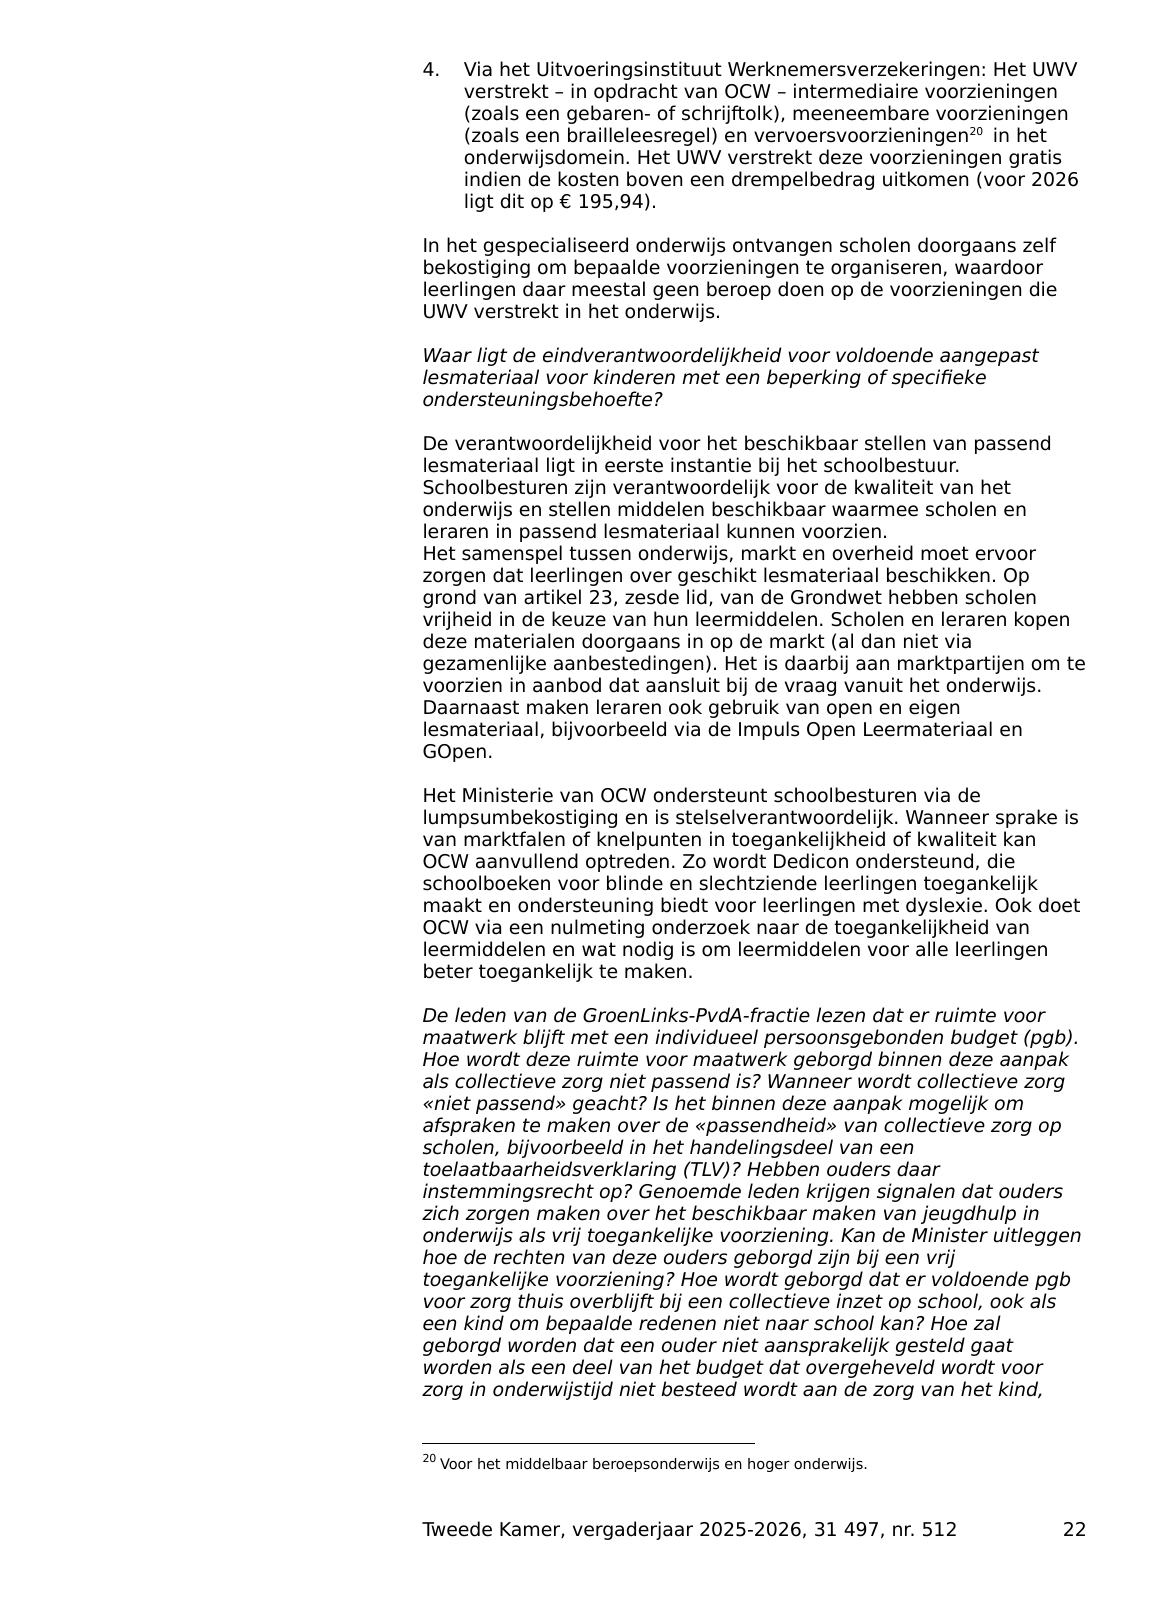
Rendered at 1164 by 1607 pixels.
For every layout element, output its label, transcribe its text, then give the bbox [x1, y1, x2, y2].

text 4. Via het Uitvoeringsinstituut Werknemersverzekeringen: Het UWV verstrekt – in opdracht van OCW – intermediaire voorzieningen (zoals een gebaren- of schrijftolk), meeneembare voorzieningen (zoals een brailleleesregel) en vervoersvoorzieningen in het onderwijsdomein. Het UWV verstrekt deze voorzieningen gratis indien de kosten boven een drempelbedrag uitkomen (voor 2026 ligt dit op € 195,94). [422, 59, 1087, 213]
text Waar ligt de eindverantwoordelijkheid voor voldoende aangepast lesmateriaal voor kinderen met een beperking of specifieke ondersteuningsbehoefte? [422, 345, 1087, 411]
text De verantwoordelijkheid voor het beschikbaar stellen van passend lesmateriaal ligt in eerste instantie bij het schoolbestuur. Schoolbesturen zijn verantwoordelijk voor de kwaliteit van het onderwijs en stellen middelen beschikbaar waarmee scholen en leraren in passend lesmateriaal kunnen voorzien. [422, 433, 1087, 543]
text In het gespecialiseerd onderwijs ontvangen scholen doorgaans zelf bekostiging om bepaalde voorzieningen te organiseren, waardoor leerlingen daar meestal geen beroep doen op de voorzieningen die UWV verstrekt in het onderwijs. [422, 235, 1087, 323]
text De leden van de GroenLinks-PvdA-fractie lezen dat er ruimte voor maatwerk blijft met een individueel persoonsgebonden budget (pgb). Hoe wordt deze ruimte voor maatwerk geborgd binnen deze aanpak als collectieve zorg niet passend is? Wanneer wordt collectieve zorg «niet passend» geacht? Is het binnen deze aanpak mogelijk om afspraken te maken over de «passendheid» van collectieve zorg op scholen, bijvoorbeeld in het handelingsdeel van een toelaatbaarheidsverklaring (TLV)? Hebben ouders daar instemmingsrecht op? Genoemde leden krijgen signalen dat ouders zich zorgen maken over het beschikbaar maken van jeugdhulp in onderwijs als vrij toegankelijke voorziening. Kan de Minister uitleggen hoe de rechten van deze ouders geborgd zijn bij een vrij toegankelijke voorziening? Hoe wordt geborgd dat er voldoende pgb voor zorg thuis overblijft bij een collectieve inzet op school, ook als een kind om bepaalde redenen niet naar school kan? Hoe zal geborgd worden dat een ouder niet aansprakelijk gesteld gaat worden als een deel van het budget dat overgeheveld wordt voor zorg in onderwijstijd niet besteed wordt aan de zorg van het kind, [422, 1005, 1087, 1401]
text Het Ministerie van OCW ondersteunt schoolbesturen via de lumpsumbekostiging en is stelselverantwoordelijk. Wanneer sprake is van marktfalen of knelpunten in toegankelijkheid of kwaliteit kan OCW aanvullend optreden. Zo wordt Dedicon ondersteund, die schoolboeken voor blinde en slechtziende leerlingen toegankelijk maakt en ondersteuning biedt voor leerlingen met dyslexie. Ook doet OCW via een nulmeting onderzoek naar de toegankelijkheid van leermiddelen en wat nodig is om leermiddelen voor alle leerlingen beter toegankelijk te maken. [422, 785, 1087, 983]
text Het samenspel tussen onderwijs, markt en overheid moet ervoor zorgen dat leerlingen over geschikt lesmateriaal beschikken. Op grond van artikel 23, zesde lid, van de Grondwet hebben scholen vrijheid in de keuze van hun leermiddelen. Scholen en leraren kopen deze materialen doorgaans in op de markt (al dan niet via gezamenlijke aanbestedingen). Het is daarbij aan marktpartijen om te voorzien in aanbod dat aansluit bij de vraag vanuit het onderwijs. [422, 543, 1087, 697]
text Voor het middelbaar beroepsonderwijs en hoger onderwijs. [422, 1452, 1087, 1474]
text Daarnaast maken leraren ook gebruik van open en eigen lesmateriaal, bijvoorbeeld via de Impuls Open Leermateriaal en GOpen. [422, 697, 1087, 763]
